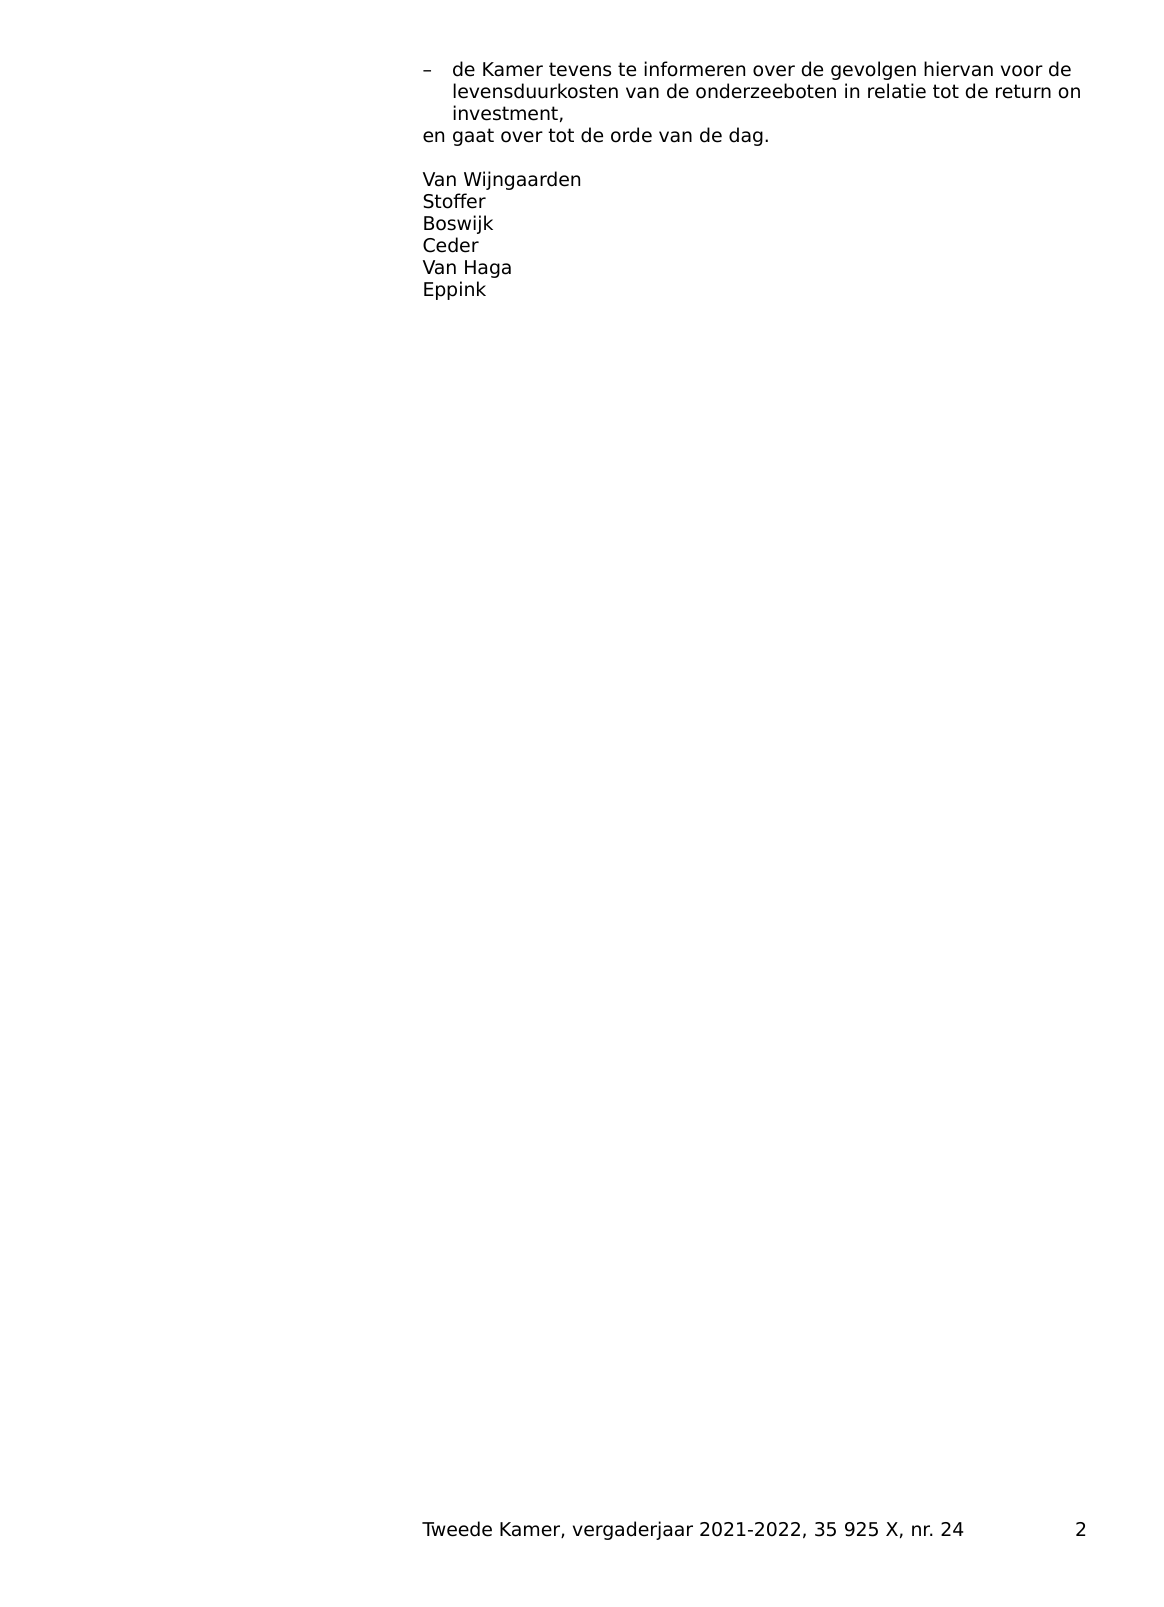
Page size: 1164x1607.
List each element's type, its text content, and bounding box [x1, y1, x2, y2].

text – de Kamer tevens te informeren over de gevolgen hiervan voor de levensduurkosten van de onderzeeboten in relatie tot de return on investment, [422, 59, 1087, 125]
text Ceder [422, 235, 1087, 257]
text en gaat over tot de orde van de dag. [422, 125, 1087, 147]
text Boswijk [422, 213, 1087, 235]
text Stoffer [422, 191, 1087, 213]
text Eppink [422, 279, 1087, 301]
text Van Wijngaarden [422, 169, 1087, 191]
text Van Haga [422, 257, 1087, 279]
